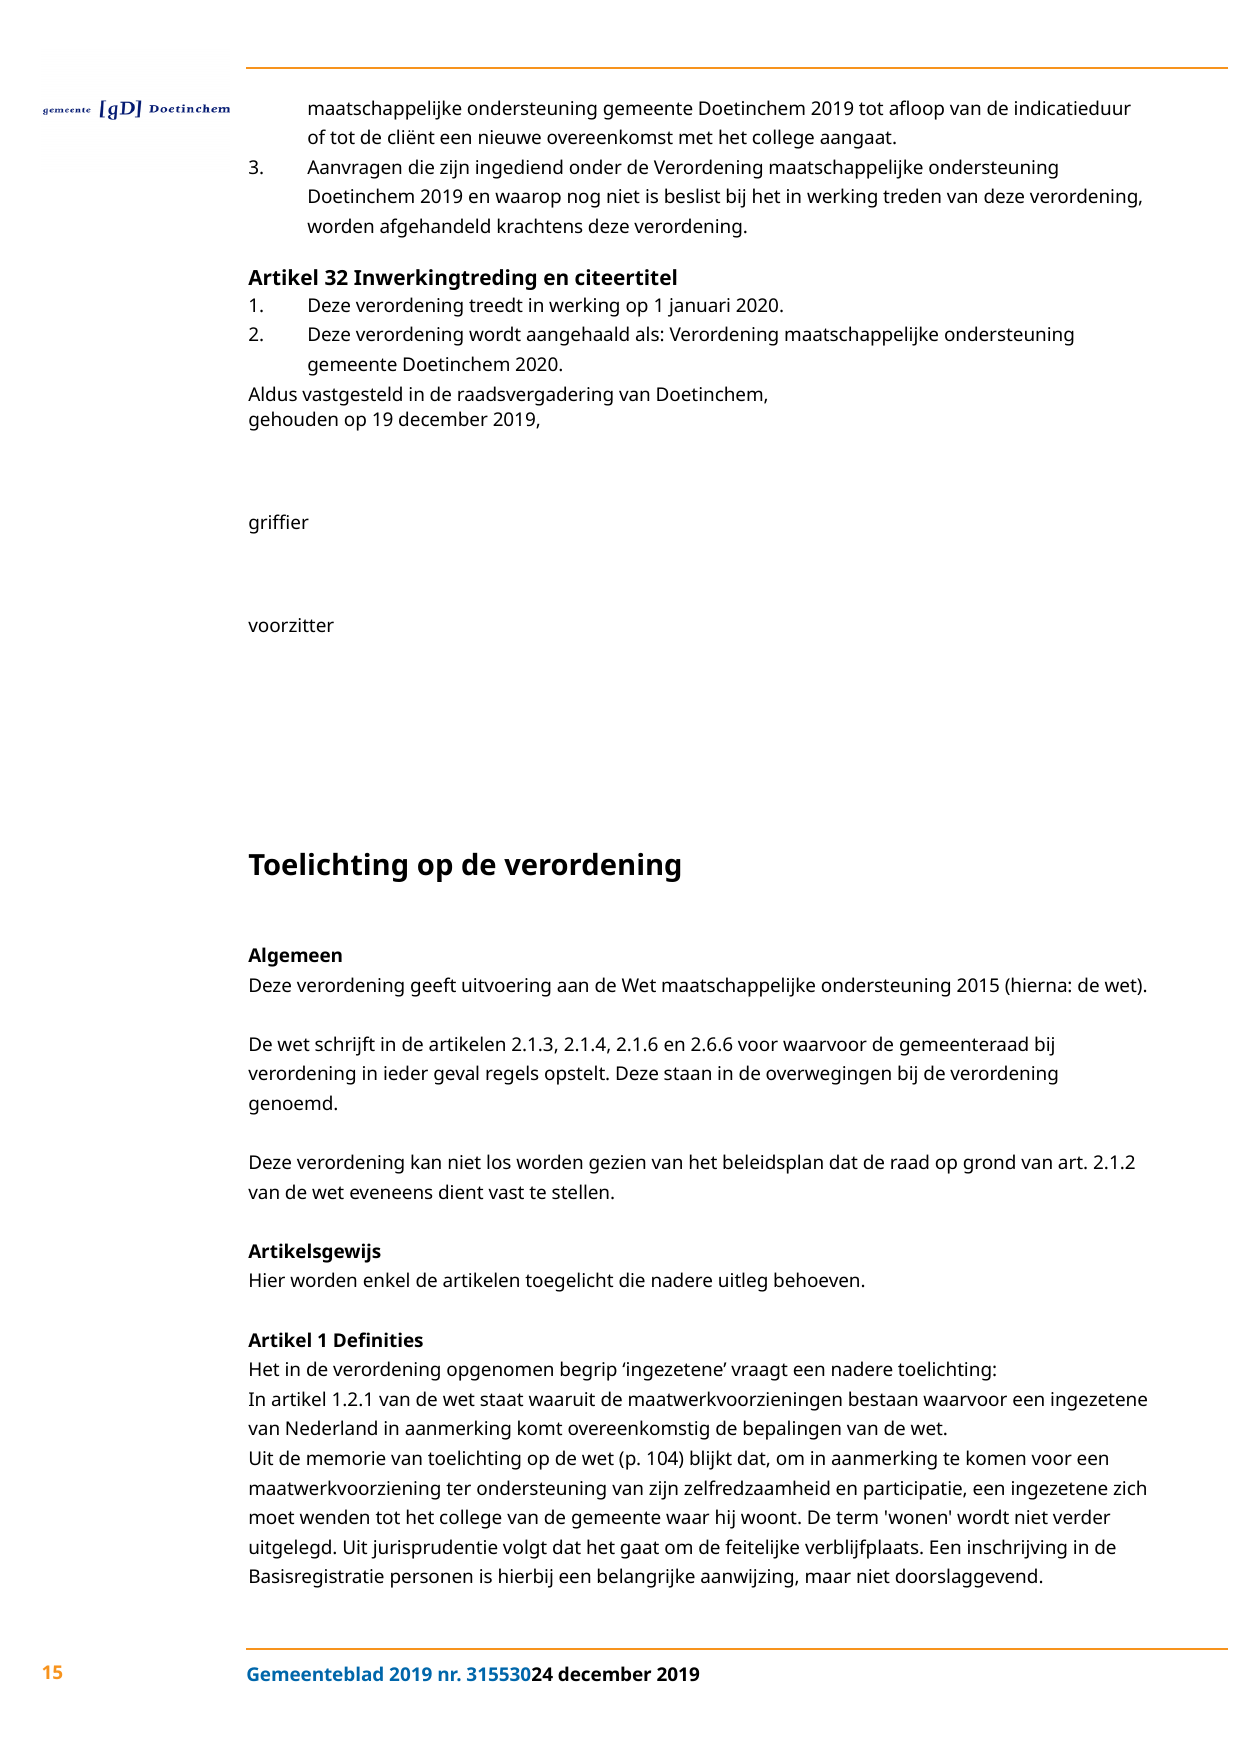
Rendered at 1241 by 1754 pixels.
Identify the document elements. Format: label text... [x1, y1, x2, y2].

text Artikel 1 Definities [248, 1327, 1152, 1353]
text Deze verordening kan niet los worden gezien van het beleidsplan dat de raad op grond van art. 2.1.2 van de wet eveneens dient vast te stellen. [248, 1149, 1152, 1205]
text Artikel 32 Inwerkingtreding en citeertitel [248, 263, 1152, 292]
picture [41, 47, 231, 172]
text Het in de verordening opgenomen begrip ‘ingezetene’ vraagt een nadere toelichting: [248, 1356, 1152, 1382]
text griffier [248, 509, 1152, 535]
text voorzitter [248, 612, 1152, 638]
list Deze verordening wordt aangehaald als: Verordening maatschappelijke ondersteuning gemeente Doetinchem 2020. [248, 322, 1152, 377]
text In artikel 1.2.1 van de wet staat waaruit de maatwerkvoorzieningen bestaan waarvoor een ingezetene van Nederland in aanmerking komt overeenkomstig de bepalingen van de wet. [248, 1386, 1152, 1441]
list Deze verordening treedt in werking op 1 januari 2020. [248, 292, 1152, 318]
text Hier worden enkel de artikelen toegelicht die nadere uitleg behoeven. [248, 1268, 1152, 1293]
text De wet schrijft in de artikelen 2.1.3, 2.1.4, 2.1.6 en 2.6.6 voor waarvoor de gemeenteraad bij verordening in ieder geval regels opstelt. Deze staan in de overwegingen bij de verordening genoemd. [248, 1031, 1152, 1116]
text Toelichting op de verordening [248, 844, 1152, 883]
text Aldus vastgesteld in de raadsvergadering van Doetinchem, [248, 381, 1152, 406]
list Aanvragen die zijn ingediend onder de Verordening maatschappelijke ondersteuning Doetinchem 2019 en waarop nog niet is beslist bij het in werking treden van deze verordening, worden afgehandeld krachtens deze verordening. [248, 154, 1152, 239]
text Deze verordening geeft uitvoering aan de Wet maatschappelijke ondersteuning 2015 (hierna: de wet). [248, 972, 1152, 998]
text gehouden op 19 december 2019, [248, 406, 1152, 432]
text Artikelsgewijs [248, 1238, 1152, 1264]
list maatschappelijke ondersteuning gemeente Doetinchem 2019 tot afloop van de indicatieduur of tot de cliënt een nieuwe overeenkomst met het college aangaat. [248, 95, 1152, 150]
text Uit de memorie van toelichting op de wet (p. 104) blijkt dat, om in aanmerking te komen voor een maatwerkvoorziening ter ondersteuning van zijn zelfredzaamheid en participatie, een ingezetene zich moet wenden tot het college van de gemeente waar hij woont. De term 'wonen' wordt niet verder uitgelegd. Uit jurisprudentie volgt dat het gaat om de feitelijke verblijfplaats. Een inschrijving in de Basisregistratie personen is hierbij een belangrijke aanwijzing, maar niet doorslaggevend. [248, 1445, 1152, 1589]
text Algemeen [248, 942, 1152, 968]
